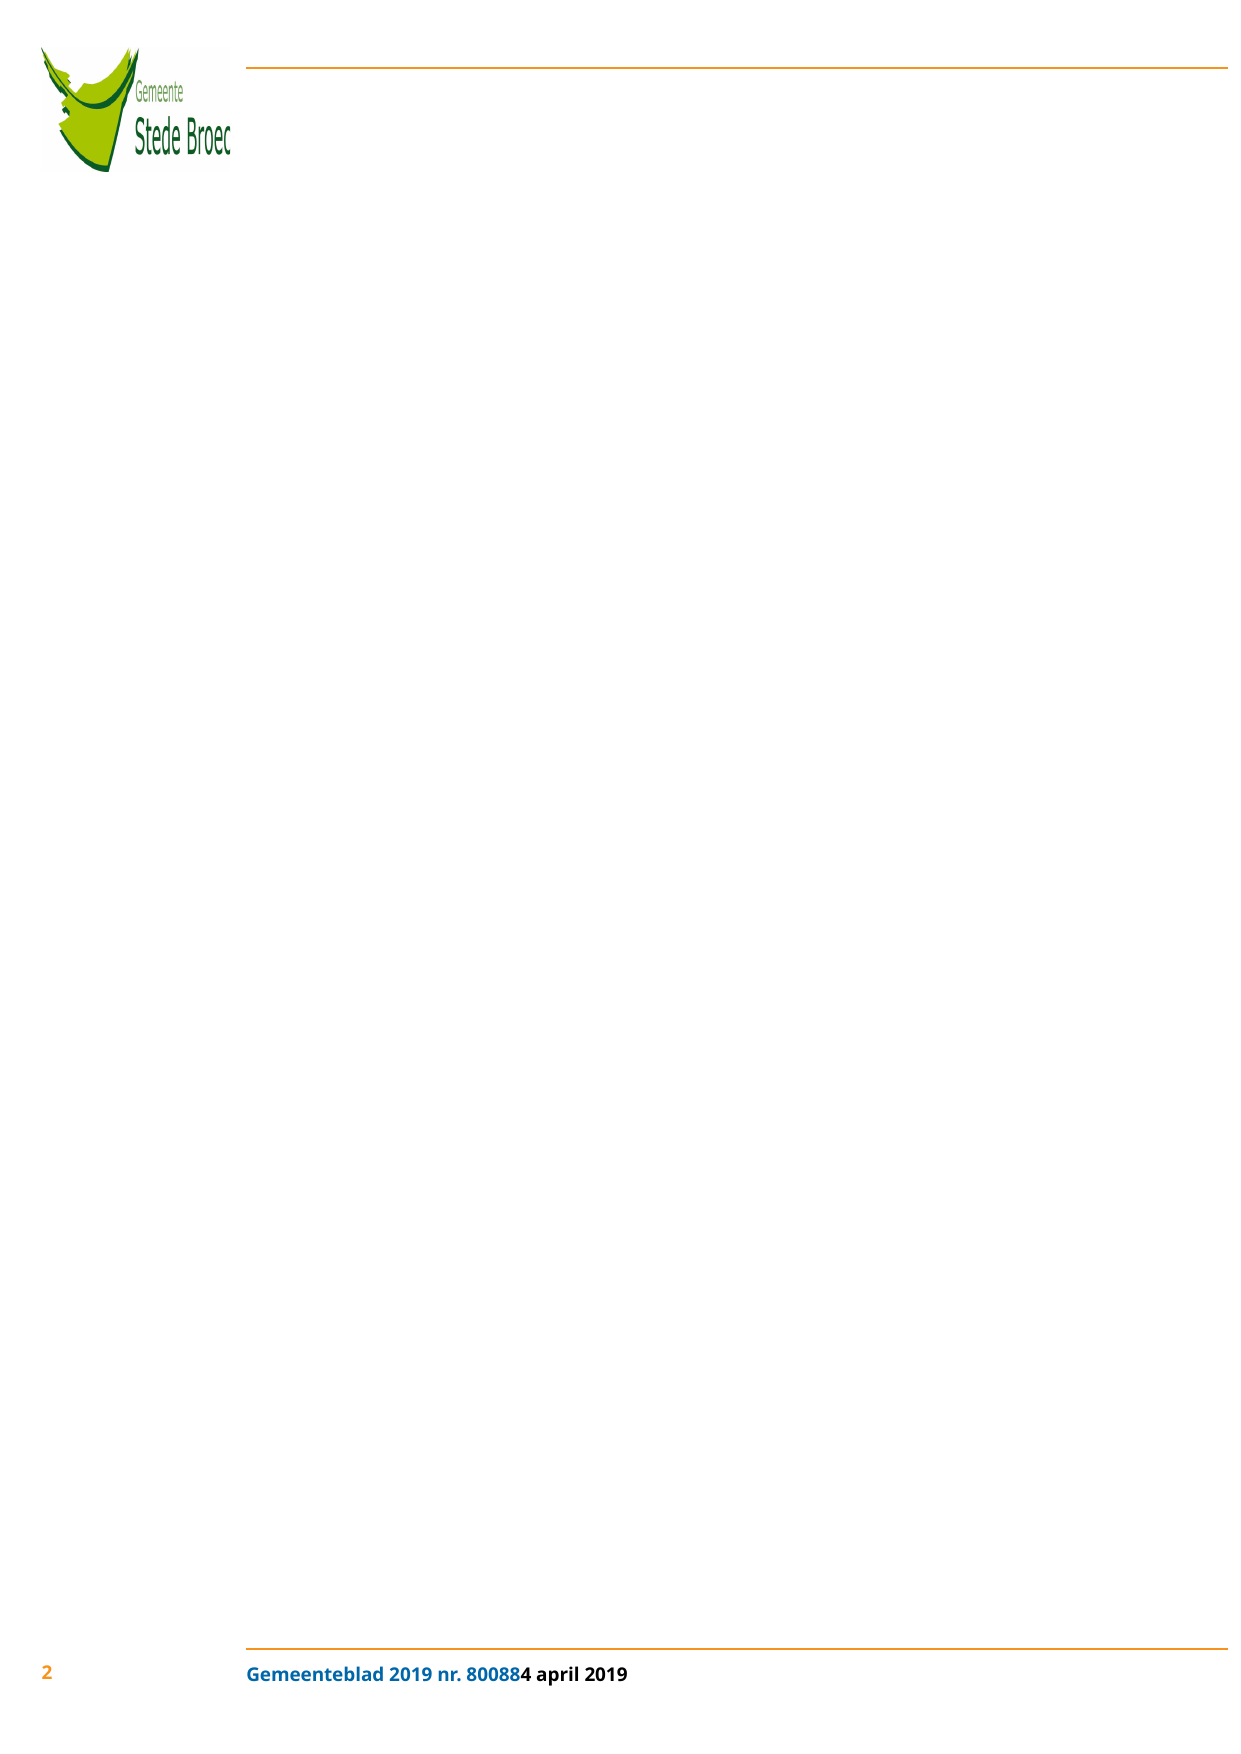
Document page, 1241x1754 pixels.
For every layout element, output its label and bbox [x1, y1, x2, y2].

picture [41, 47, 231, 172]
